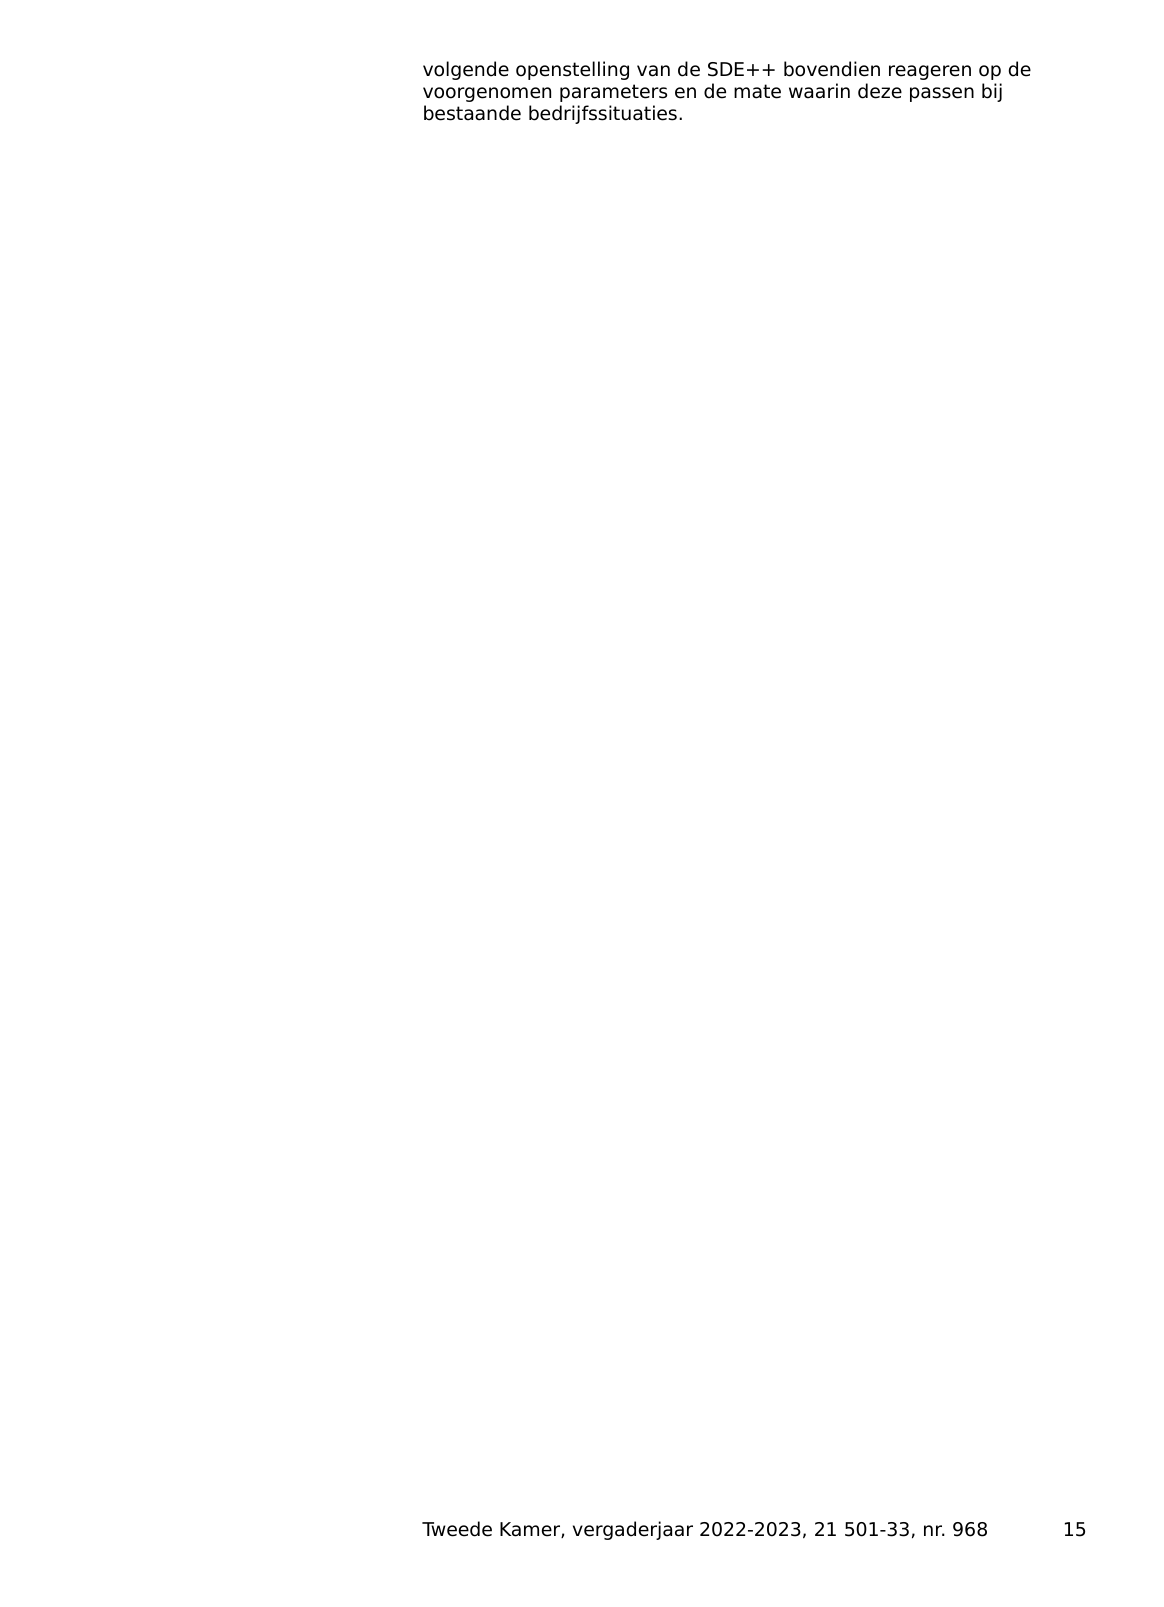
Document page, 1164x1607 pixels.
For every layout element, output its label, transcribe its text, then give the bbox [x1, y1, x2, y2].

text volgende openstelling van de SDE++ bovendien reageren op de voorgenomen parameters en de mate waarin deze passen bij bestaande bedrijfssituaties. [422, 59, 1087, 125]
